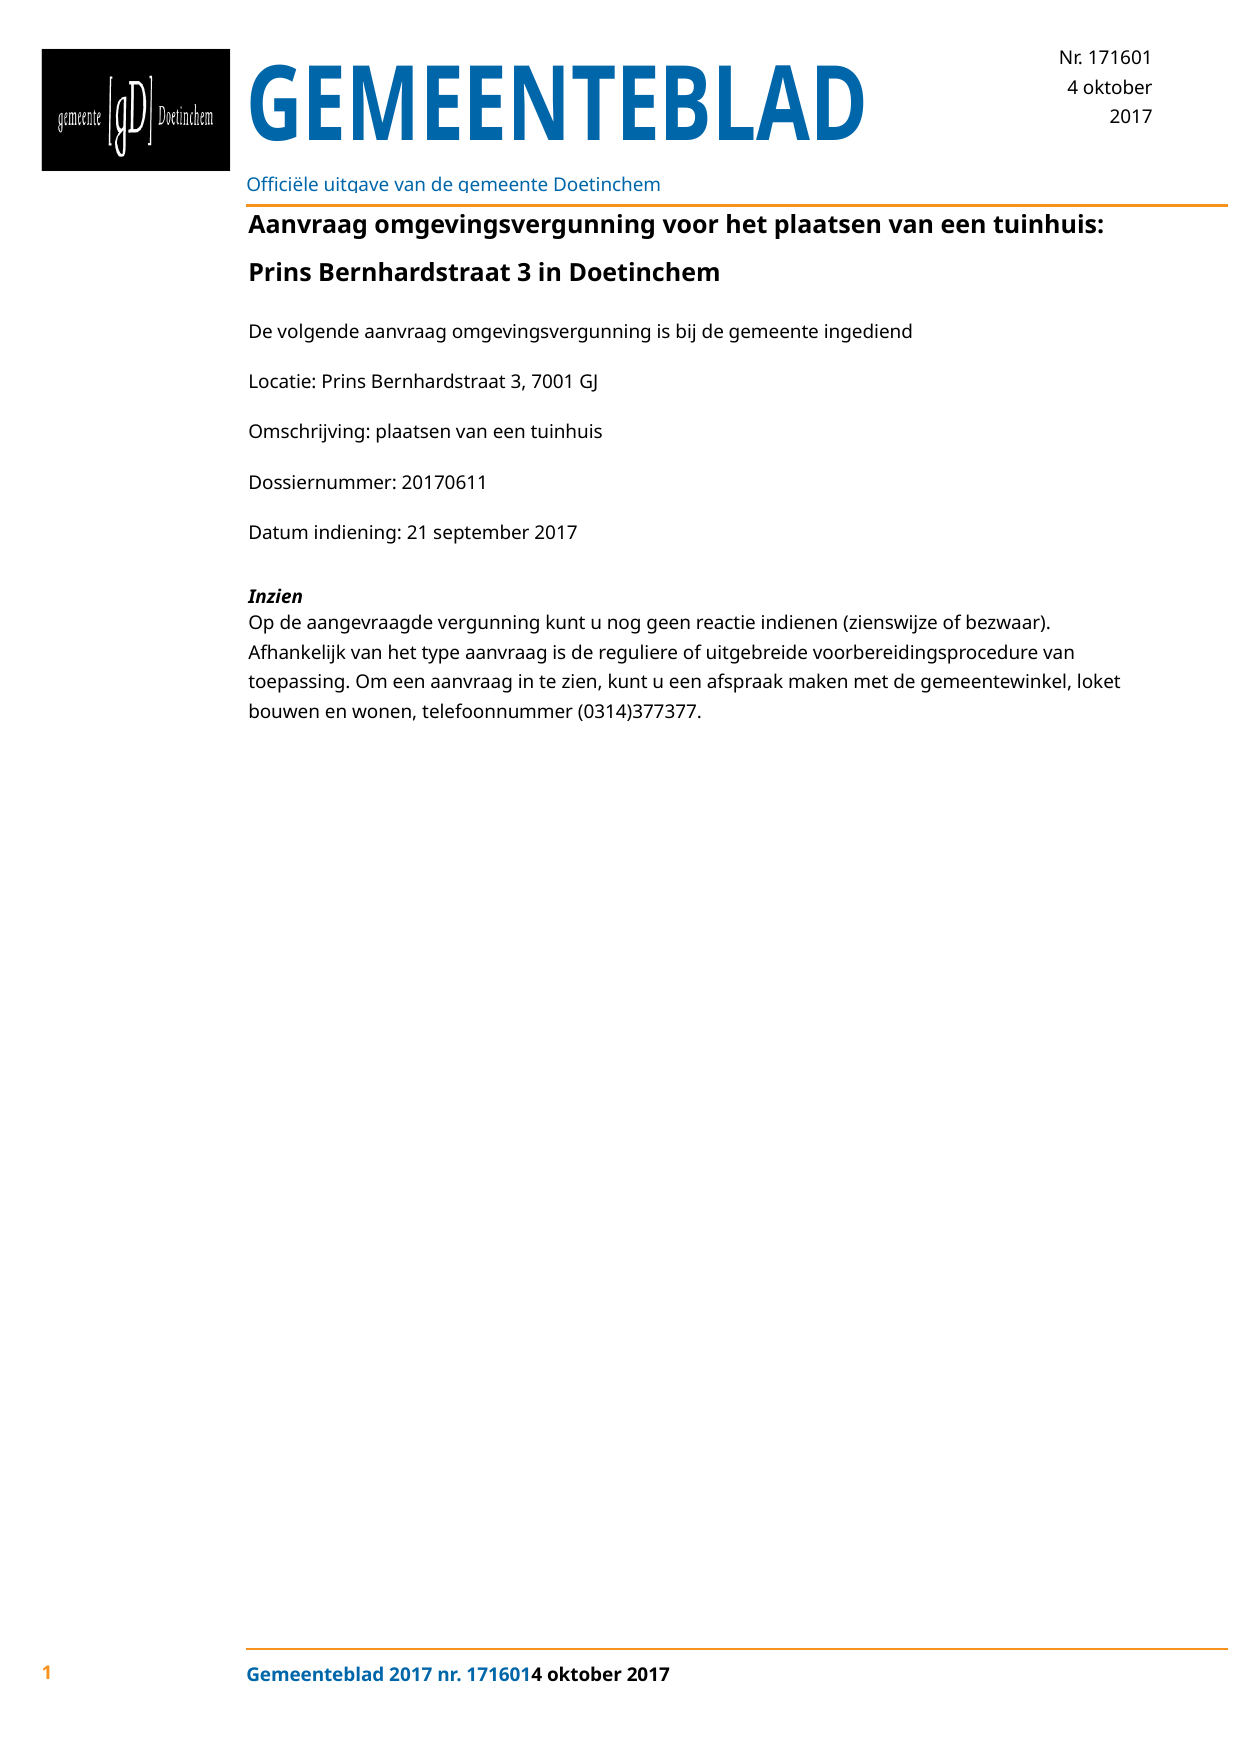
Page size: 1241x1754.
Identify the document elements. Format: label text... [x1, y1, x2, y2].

text Aanvraag omgevingsvergunning voor het plaatsen van een tuinhuis: Prins Bernhardstraat 3 in Doetinchem [248, 207, 1152, 288]
text Omschrijving: plaatsen van een tuinhuis [248, 419, 1152, 444]
text Dossiernummer: 20170611 [248, 469, 1152, 495]
text De volgende aanvraag omgevingsvergunning is bij de gemeente ingediend [248, 318, 1152, 344]
text Locatie: Prins Bernhardstraat 3, 7001 GJ [248, 368, 1152, 394]
picture [41, 47, 231, 172]
text Op de aangevraagde vergunning kunt u nog geen reactie indienen (zienswijze of bezwaar). Afhankelijk van het type aanvraag is de reguliere of uitgebreide voorbereidingsprocedure van toepassing. Om een aanvraag in te zien, kunt u een afspraak maken met de gemeentewinkel, loket bouwen en wonen, telefoonnummer (0314)377377. [248, 609, 1152, 724]
text Inzien [248, 583, 1152, 609]
text Datum indiening: 21 september 2017 [248, 519, 1152, 545]
